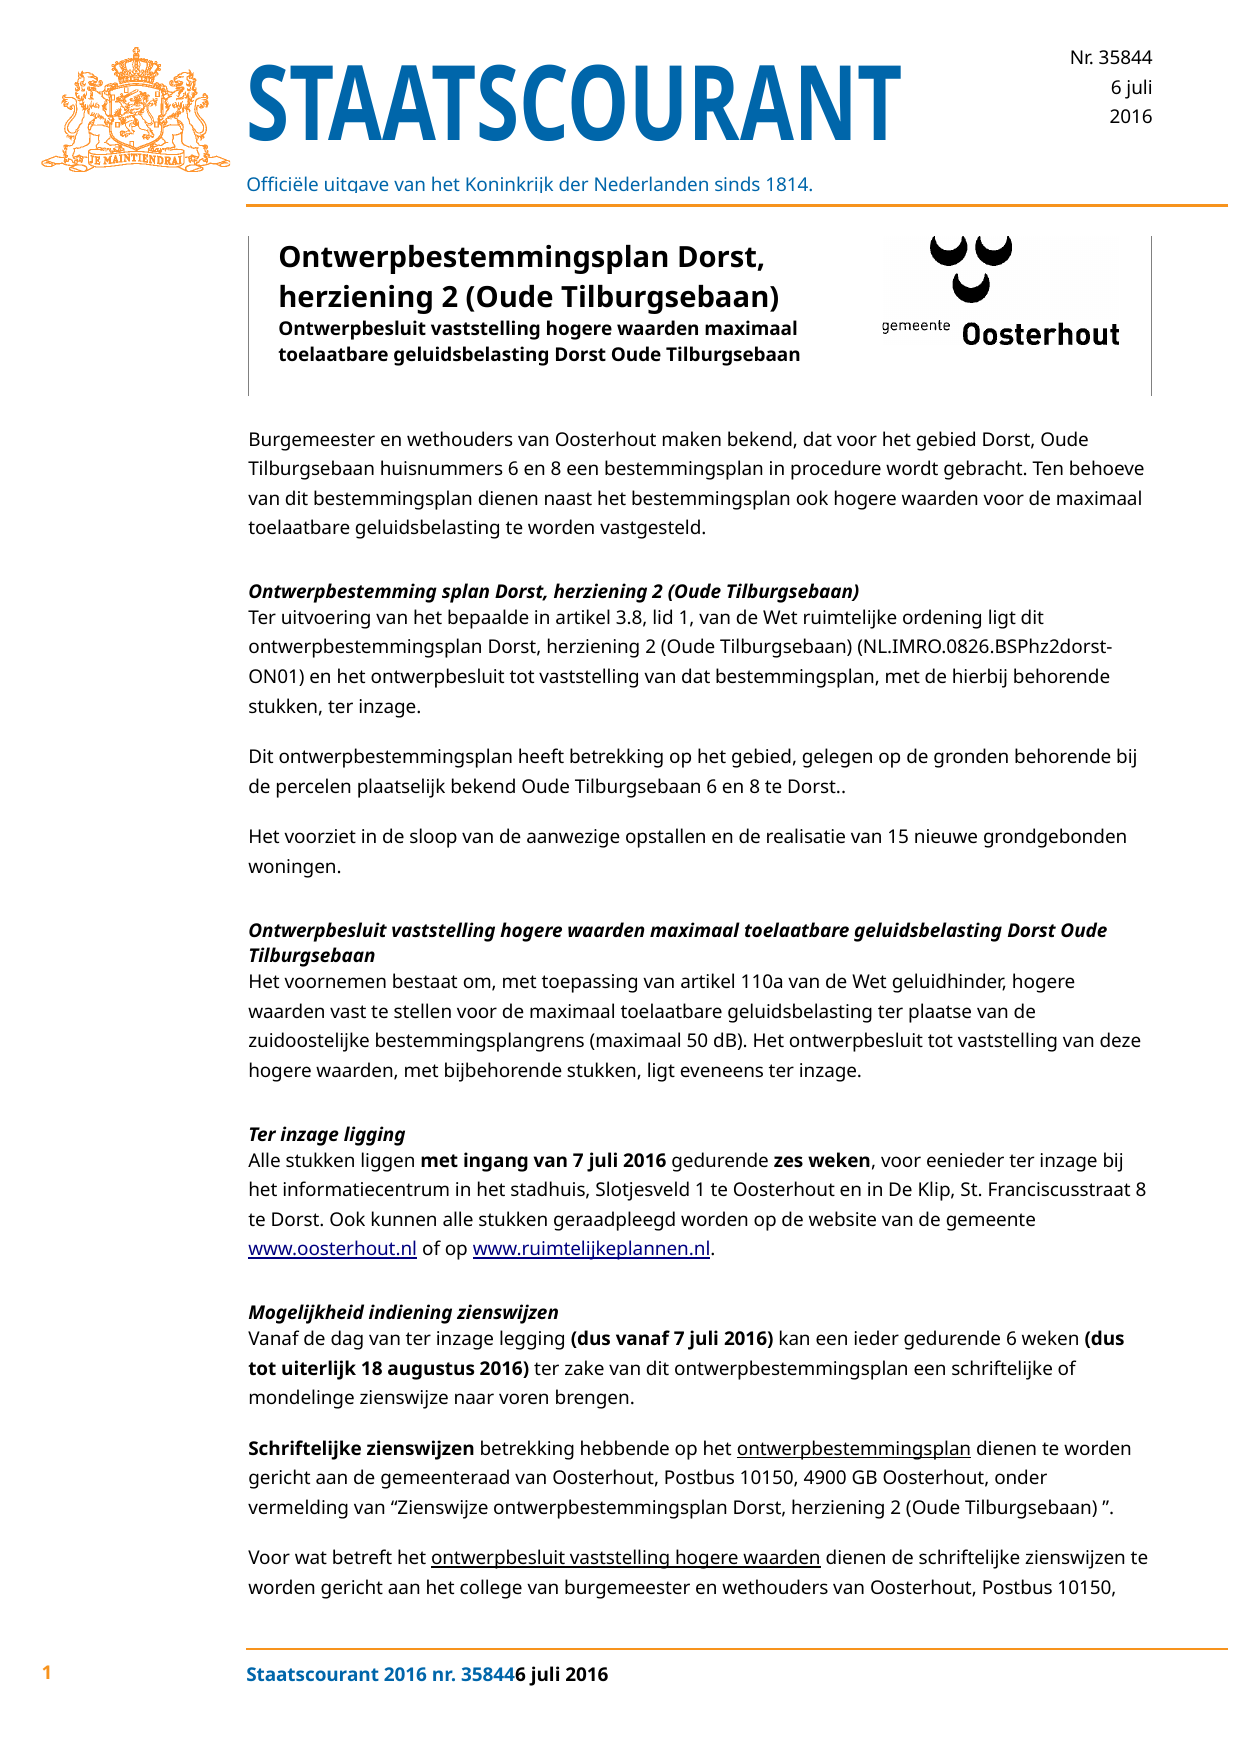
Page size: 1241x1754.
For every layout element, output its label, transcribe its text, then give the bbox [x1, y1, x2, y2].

table_header Ontwerpbestemmingsplan Dorst, herziening 2 (Oude Tilburgsebaan) Ontwerpbesluit vaststelling hogere waarden maximaal toelaatbare geluidsbelasting Dorst Oude Tilburgsebaan [249, 236, 850, 396]
text Ter uitvoering van het bepaalde in artikel 3.8, lid 1, van de Wet ruimtelijke ordening ligt dit ontwerpbestemmingsplan Dorst, herziening 2 (Oude Tilburgsebaan) (NL.IMRO.0826.BSPhz2dorst-ON01) en het ontwerpbesluit tot vaststelling van dat bestemmingsplan, met de hierbij behorende stukken, ter inzage. [248, 604, 1152, 719]
text Alle stukken liggen met ingang van 7 juli 2016 gedurende zes weken, voor eenieder ter inzage bij het informatiecentrum in het stadhuis, Slotjesveld 1 te Oosterhout en in De Klip, St. Franciscusstraat 8 te Dorst. Ook kunnen alle stukken geraadpleegd worden op de website van de gemeente www.oosterhout.nl of op www.ruimtelijkeplannen.nl. [248, 1147, 1152, 1261]
text Vanaf de dag van ter inzage legging (dus vanaf 7 juli 2016) kan een ieder gedurende 6 weken (dus tot uiterlijk 18 augustus 2016) ter zake van dit ontwerpbestemmingsplan een schriftelijke of mondelinge zienswijze naar voren brengen. [248, 1325, 1152, 1410]
text Mogelijkheid indiening zienswijzen [248, 1299, 1152, 1325]
text Ontwerpbesluit vaststelling hogere waarden maximaal toelaatbare geluidsbelasting Dorst Oude Tilburgsebaan [248, 917, 1152, 968]
text Ter inzage ligging [248, 1121, 1152, 1147]
text Dit ontwerpbestemmingsplan heeft betrekking op het gebied, gelegen op de gronden behorende bij de percelen plaatselijk bekend Oude Tilburgsebaan 6 en 8 te Dorst.. [248, 743, 1152, 799]
table_header [850, 236, 1151, 396]
text Schriftelijke zienswijzen betrekking hebbende op het ontwerpbestemmingsplan dienen te worden gericht aan de gemeenteraad van Oosterhout, Postbus 10150, 4900 GB Oosterhout, onder vermelding van “Zienswijze ontwerpbestemmingsplan Dorst, herziening 2 (Oude Tilburgsebaan) ”. [248, 1435, 1152, 1520]
text Ontwerpbestemming splan Dorst, herziening 2 (Oude Tilburgsebaan) [248, 578, 1152, 604]
picture [41, 47, 231, 172]
text Voor wat betreft het ontwerpbesluit vaststelling hogere waarden dienen de schriftelijke zienswijzen te worden gericht aan het college van burgemeester en wethouders van Oosterhout, Postbus 10150, [248, 1544, 1152, 1600]
text Burgemeester en wethouders van Oosterhout maken bekend, dat voor het gebied Dorst, Oude Tilburgsebaan huisnummers 6 en 8 een bestemmingsplan in procedure wordt gebracht. Ten behoeve van dit bestemmingsplan dienen naast het bestemmingsplan ook hogere waarden voor de maximaal toelaatbare geluidsbelasting te worden vastgesteld. [248, 426, 1152, 540]
text Het voornemen bestaat om, met toepassing van artikel 110a van de Wet geluidhinder, hogere waarden vast te stellen voor de maximaal toelaatbare geluidsbelasting ter plaatse van de zuidoostelijke bestemmingsplangrens (maximaal 50 dB). Het ontwerpbesluit tot vaststelling van deze hogere waarden, met bijbehorende stukken, ligt eveneens ter inzage. [248, 968, 1152, 1083]
text Het voorziet in de sloop van de aanwezige opstallen en de realisatie van 15 nieuwe grondgebonden woningen. [248, 823, 1152, 879]
picture [882, 236, 1119, 345]
